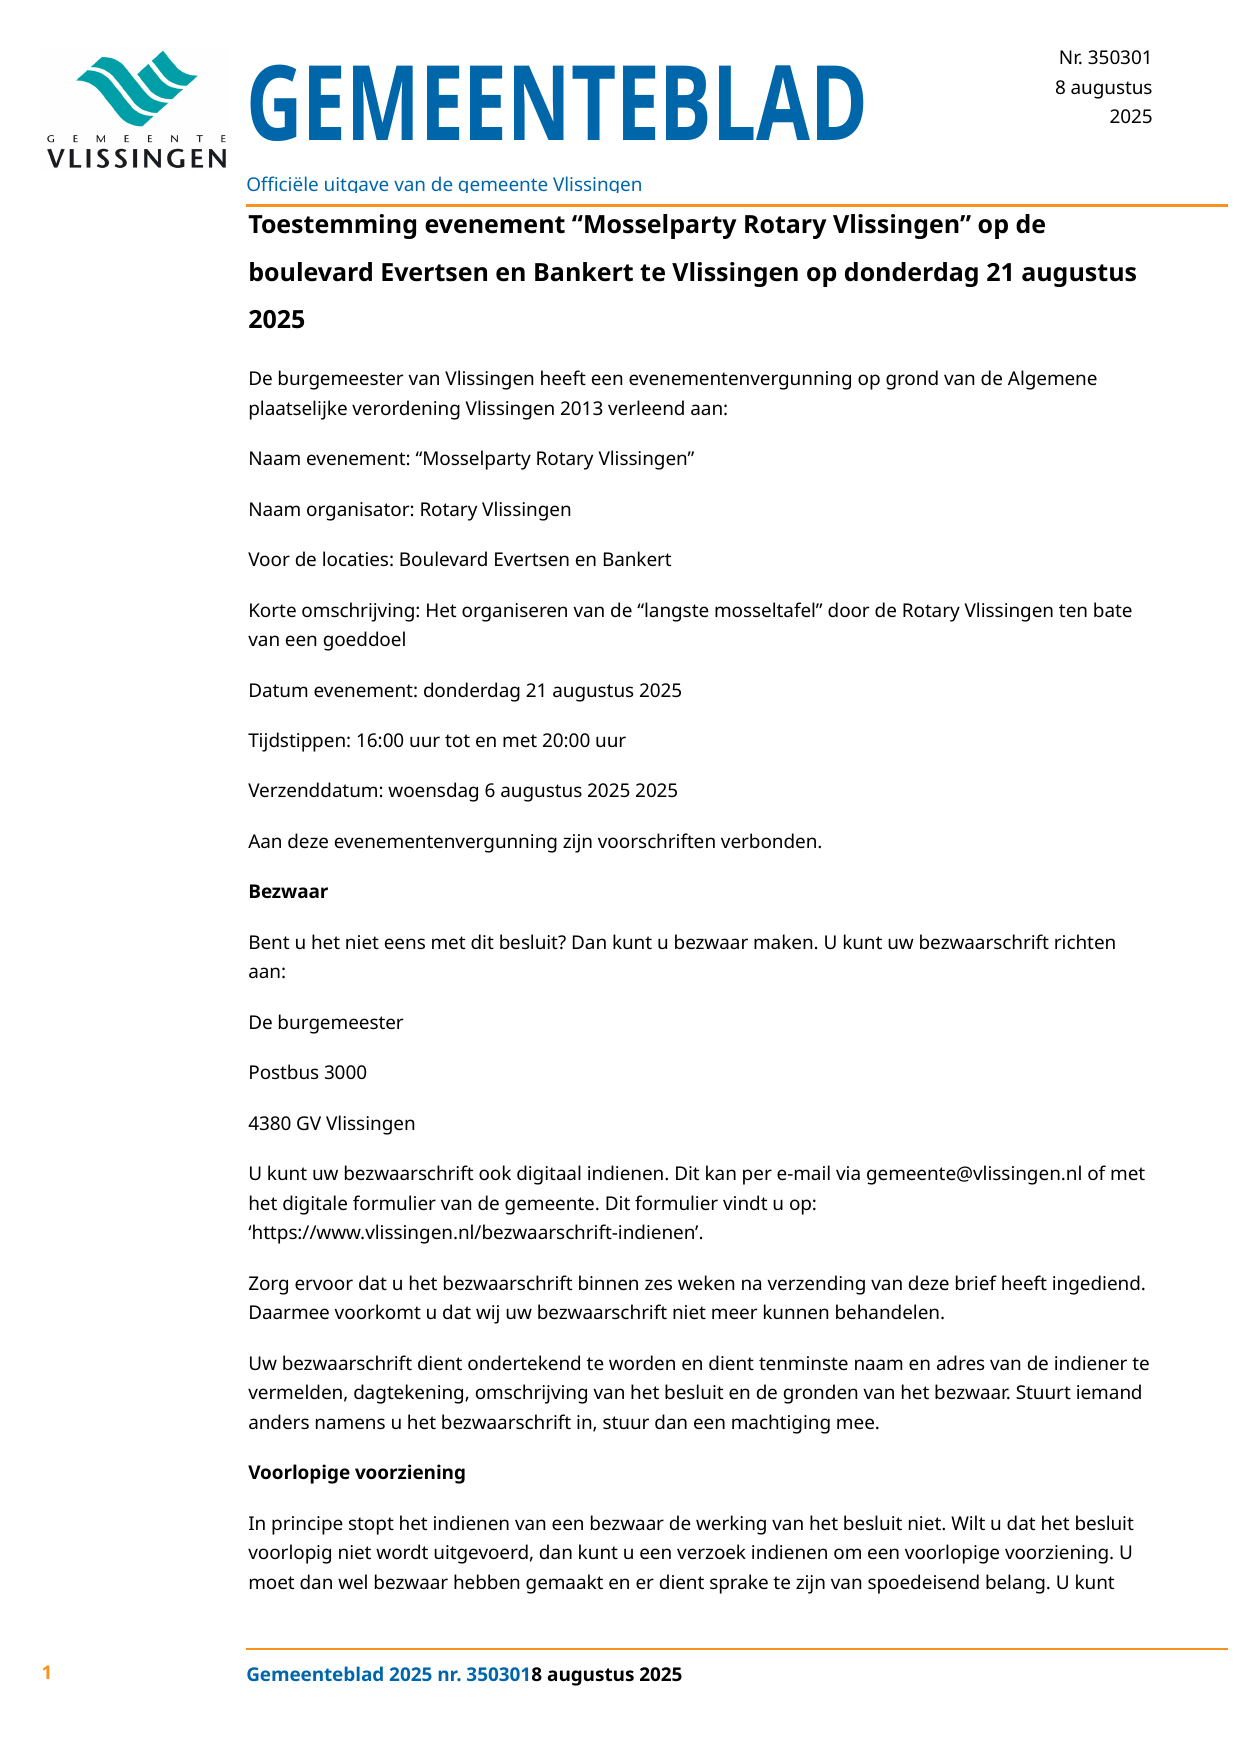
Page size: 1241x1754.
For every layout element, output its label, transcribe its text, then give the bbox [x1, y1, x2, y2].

text Bent u het niet eens met dit besluit? Dan kunt u bezwaar maken. U kunt uw bezwaarschrift richten aan: [248, 929, 1152, 984]
text In principe stopt het indienen van een bezwaar de werking van het besluit niet. Wilt u dat het besluit voorlopig niet wordt uitgevoerd, dan kunt u een verzoek indienen om een voorlopige voorziening. U moet dan wel bezwaar hebben gemaakt en er dient sprake te zijn van spoedeisend belang. U kunt [248, 1510, 1152, 1594]
text Bezwaar [248, 878, 1152, 904]
picture [41, 47, 231, 172]
text Zorg ervoor dat u het bezwaarschrift binnen zes weken na verzending van deze brief heeft ingediend. Daarmee voorkomt u dat wij uw bezwaarschrift niet meer kunnen behandelen. [248, 1270, 1152, 1325]
text Verzenddatum: woensdag 6 augustus 2025 2025 [248, 778, 1152, 803]
text Datum evenement: donderdag 21 augustus 2025 [248, 677, 1152, 702]
text U kunt uw bezwaarschrift ook digitaal indienen. Dit kan per e-mail via gemeente@vlissingen.nl of met het digitale formulier van de gemeente. Dit formulier vindt u op: ‘https://www.vlissingen.nl/bezwaarschrift-indienen’. [248, 1160, 1152, 1245]
text Aan deze evenementenvergunning zijn voorschriften verbonden. [248, 828, 1152, 854]
text De burgemeester [248, 1009, 1152, 1034]
text Naam evenement: “Mosselparty Rotary Vlissingen” [248, 446, 1152, 471]
text De burgemeester van Vlissingen heeft een evenementenvergunning op grond van de Algemene plaatselijke verordening Vlissingen 2013 verleend aan: [248, 366, 1152, 421]
text Korte omschrijving: Het organiseren van de “langste mosseltafel” door de Rotary Vlissingen ten bate van een goeddoel [248, 597, 1152, 652]
text Toestemming evenement “Mosselparty Rotary Vlissingen” op de boulevard Evertsen en Bankert te Vlissingen op donderdag 21 augustus 2025 [248, 207, 1152, 336]
text Tijdstippen: 16:00 uur tot en met 20:00 uur [248, 727, 1152, 753]
text Naam organisator: Rotary Vlissingen [248, 496, 1152, 522]
text Voor de locaties: Boulevard Evertsen en Bankert [248, 546, 1152, 572]
text Postbus 3000 [248, 1059, 1152, 1085]
text Uw bezwaarschrift dient ondertekend te worden en dient tenminste naam en adres van de indiener te vermelden, dagtekening, omschrijving van het besluit en de gronden van het bezwaar. Stuurt iemand anders namens u het bezwaarschrift in, stuur dan een machtiging mee. [248, 1350, 1152, 1434]
text Voorlopige voorziening [248, 1459, 1152, 1485]
text 4380 GV Vlissingen [248, 1110, 1152, 1135]
